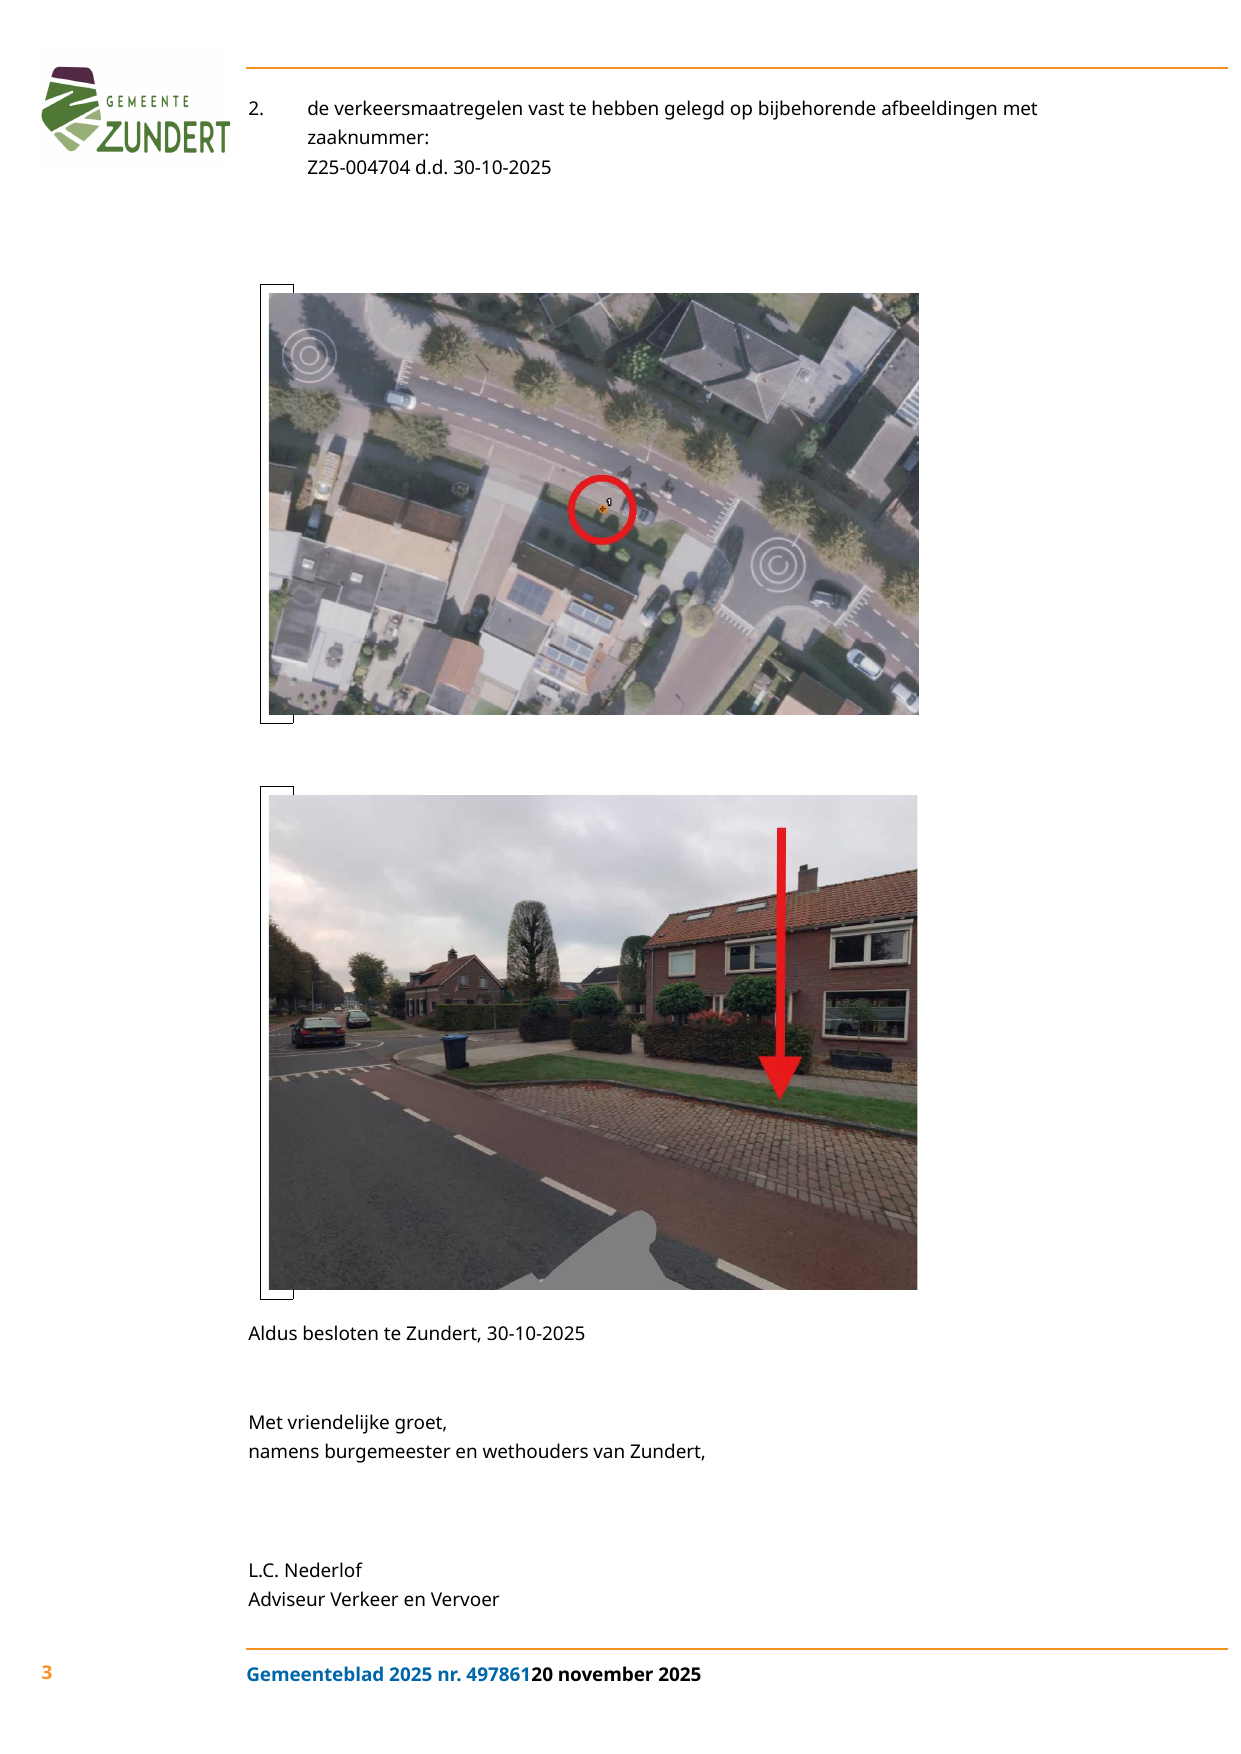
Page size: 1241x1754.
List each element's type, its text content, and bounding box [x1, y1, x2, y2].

picture [268, 293, 919, 715]
picture [268, 795, 918, 1290]
text Aldus besloten te Zundert, 30-10-2025 [248, 1320, 1152, 1346]
list Z25-004704 d.d. 30-10-2025 [248, 154, 1152, 180]
picture [41, 47, 231, 172]
text Adviseur Verkeer en Vervoer [248, 1586, 1152, 1612]
list de verkeersmaatregelen vast te hebben gelegd op bijbehorende afbeeldingen met zaaknummer: [248, 95, 1152, 150]
text L.C. Nederlof [248, 1557, 1152, 1582]
text namens burgemeester en wethouders van Zundert, [248, 1438, 1152, 1464]
text Met vriendelijke groet, [248, 1409, 1152, 1434]
